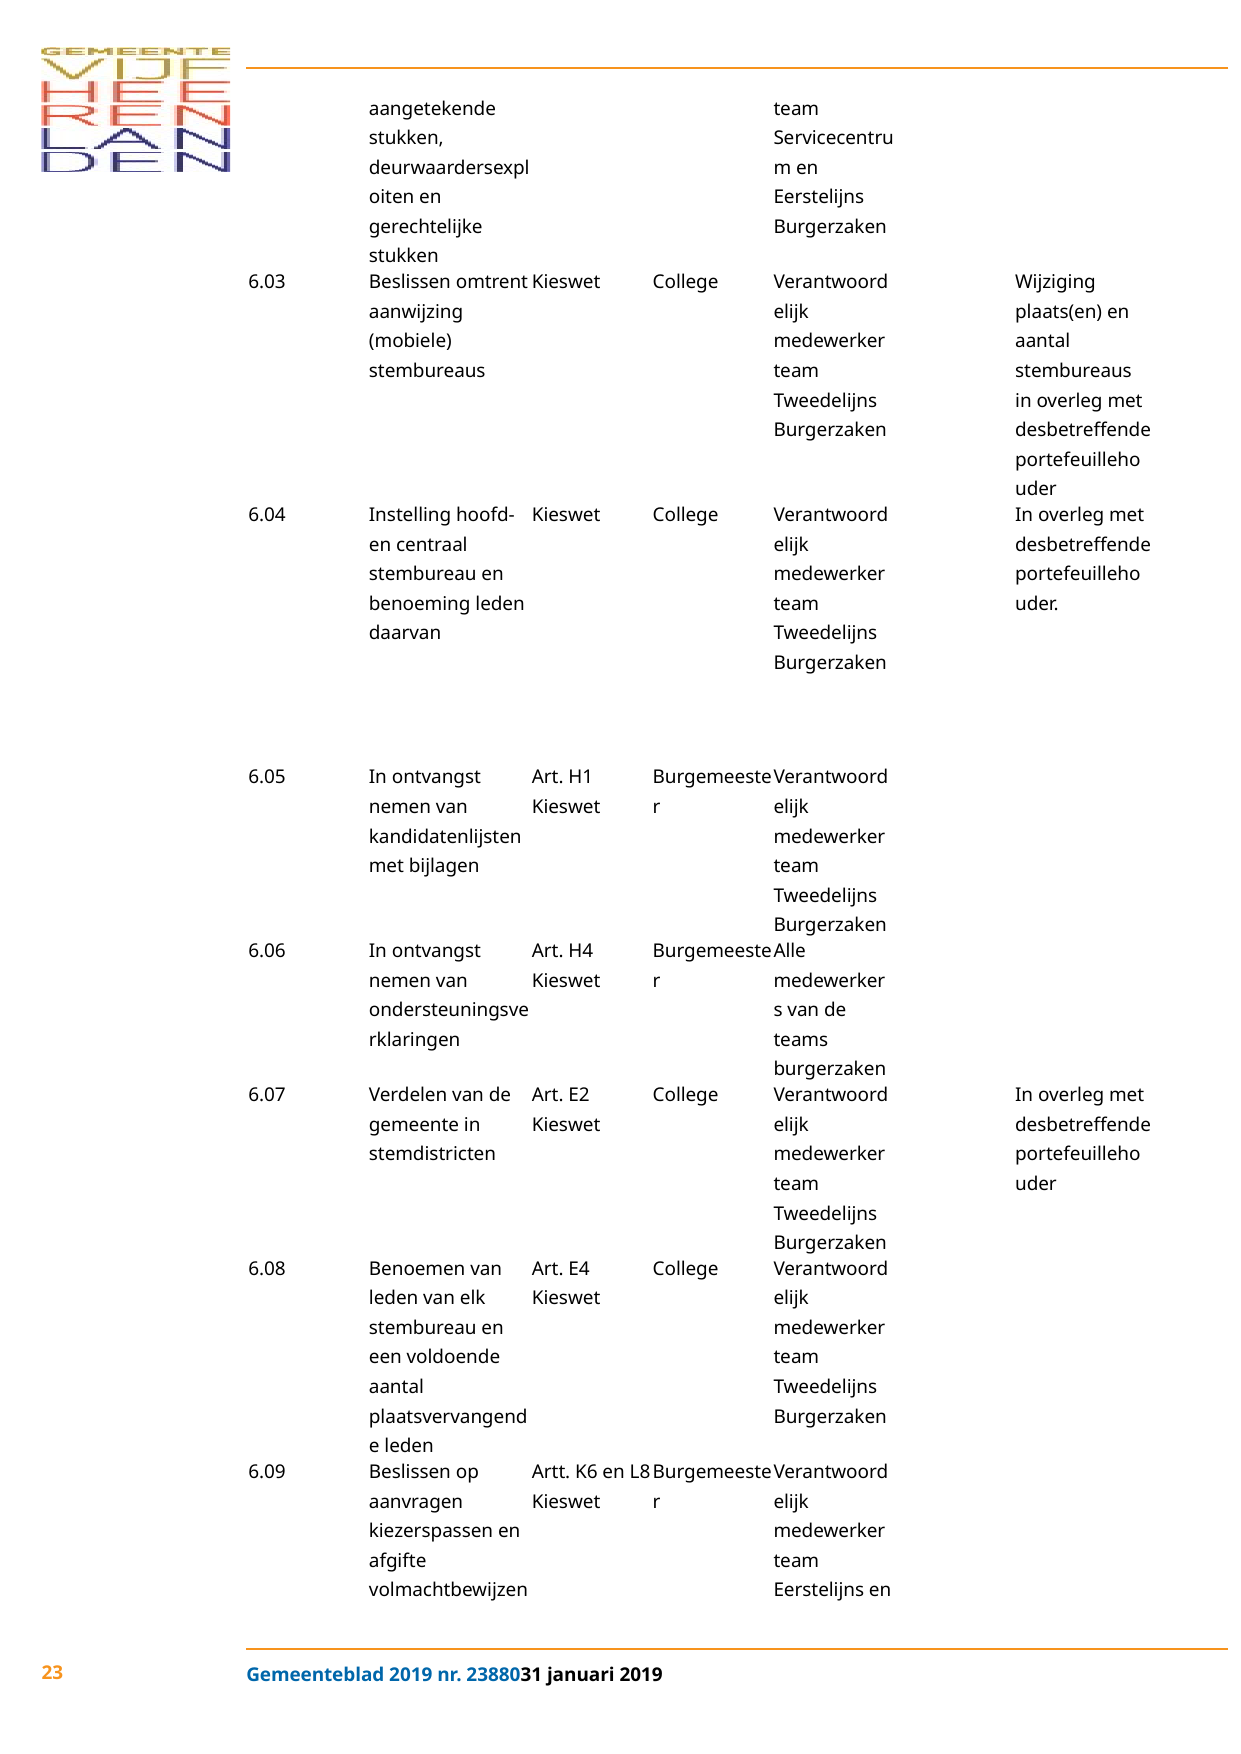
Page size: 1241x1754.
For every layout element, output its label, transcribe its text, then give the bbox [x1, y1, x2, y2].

table_cell Verantwoordelijk medewerker team Tweedelijns Burgerzaken [773, 269, 894, 501]
table_cell In ontvangst nemen van kandidatenlijsten met bijlagen [369, 764, 532, 937]
table_cell 6.06 [248, 937, 369, 1081]
table_cell [532, 95, 652, 268]
table_cell Beslissen op aanvragen kiezerspassen en afgifte volmachtbewijzen [369, 1458, 532, 1602]
table_cell In overleg met desbetreffende portefeuillehouder. [1015, 501, 1152, 764]
table_cell Verantwoordelijk medewerker team Tweedelijns Burgerzaken [773, 1081, 894, 1255]
table_cell 6.08 [248, 1255, 369, 1458]
table_cell 6.09 [248, 1458, 369, 1602]
table_cell Verdelen van de gemeente in stemdistricten [369, 1081, 532, 1255]
table_cell 6.07 [248, 1081, 369, 1255]
table_cell Burgemeester [653, 937, 773, 1081]
table_cell 6.04 [248, 501, 369, 764]
table_cell [1015, 764, 1152, 937]
table_cell Art. H1 Kieswet [532, 764, 652, 937]
table_cell College [653, 1081, 773, 1255]
table_cell [894, 937, 1015, 1081]
table_cell [248, 95, 369, 268]
table_cell Instelling hoofd- en centraal stembureau en benoeming leden daarvan [369, 501, 532, 764]
table_cell Alle medewerkers van de teams burgerzaken [773, 937, 894, 1081]
table_cell In ontvangst nemen van ondersteuningsverklaringen [369, 937, 532, 1081]
table_cell Kieswet [532, 269, 652, 501]
table_cell Kieswet [532, 501, 652, 764]
table_cell [894, 764, 1015, 937]
table_cell In overleg met desbetreffende portefeuillehouder [1015, 1081, 1152, 1255]
table_cell Artt. K6 en L8 Kieswet [532, 1458, 652, 1602]
table_cell [1015, 1458, 1152, 1602]
table_cell [894, 1458, 1015, 1602]
table_cell [894, 1081, 1015, 1255]
table_cell Burgemeester [653, 764, 773, 937]
table_cell [653, 95, 773, 268]
table_cell [1015, 95, 1152, 268]
table_cell Verantwoordelijk medewerker team Tweedelijns Burgerzaken [773, 1255, 894, 1458]
table_cell [894, 269, 1015, 501]
table_cell Burgemeester [653, 1458, 773, 1602]
table_cell team Servicecentrum en Eerstelijns Burgerzaken [773, 95, 894, 268]
table_cell aangetekende stukken, deurwaardersexploiten en gerechtelijke stukken [369, 95, 532, 268]
table_cell Benoemen van leden van elk stembureau en een voldoende aantal plaatsvervangende leden [369, 1255, 532, 1458]
picture [41, 47, 231, 172]
table_cell 6.03 [248, 269, 369, 501]
table_cell Verantwoordelijk medewerker team Tweedelijns Burgerzaken [773, 501, 894, 764]
table_cell Verantwoordelijk medewerker team Tweedelijns Burgerzaken [773, 764, 894, 937]
table_cell Art. H4 Kieswet [532, 937, 652, 1081]
table_cell [894, 95, 1015, 268]
table_cell Art. E2 Kieswet [532, 1081, 652, 1255]
table_cell Beslissen omtrent aanwijzing (mobiele) stembureaus [369, 269, 532, 501]
table_cell Art. E4 Kieswet [532, 1255, 652, 1458]
table_cell [894, 501, 1015, 764]
table_cell [1015, 937, 1152, 1081]
table_cell 6.05 [248, 764, 369, 937]
table_cell [1015, 1255, 1152, 1458]
table_cell College [653, 269, 773, 501]
table_cell Verantwoordelijk medewerker team Eerstelijns en [773, 1458, 894, 1602]
table_cell College [653, 501, 773, 764]
table_cell Wijziging plaats(en) en aantal stembureaus in overleg met desbetreffende portefeuillehouder [1015, 269, 1152, 501]
table_cell [894, 1255, 1015, 1458]
table_cell College [653, 1255, 773, 1458]
